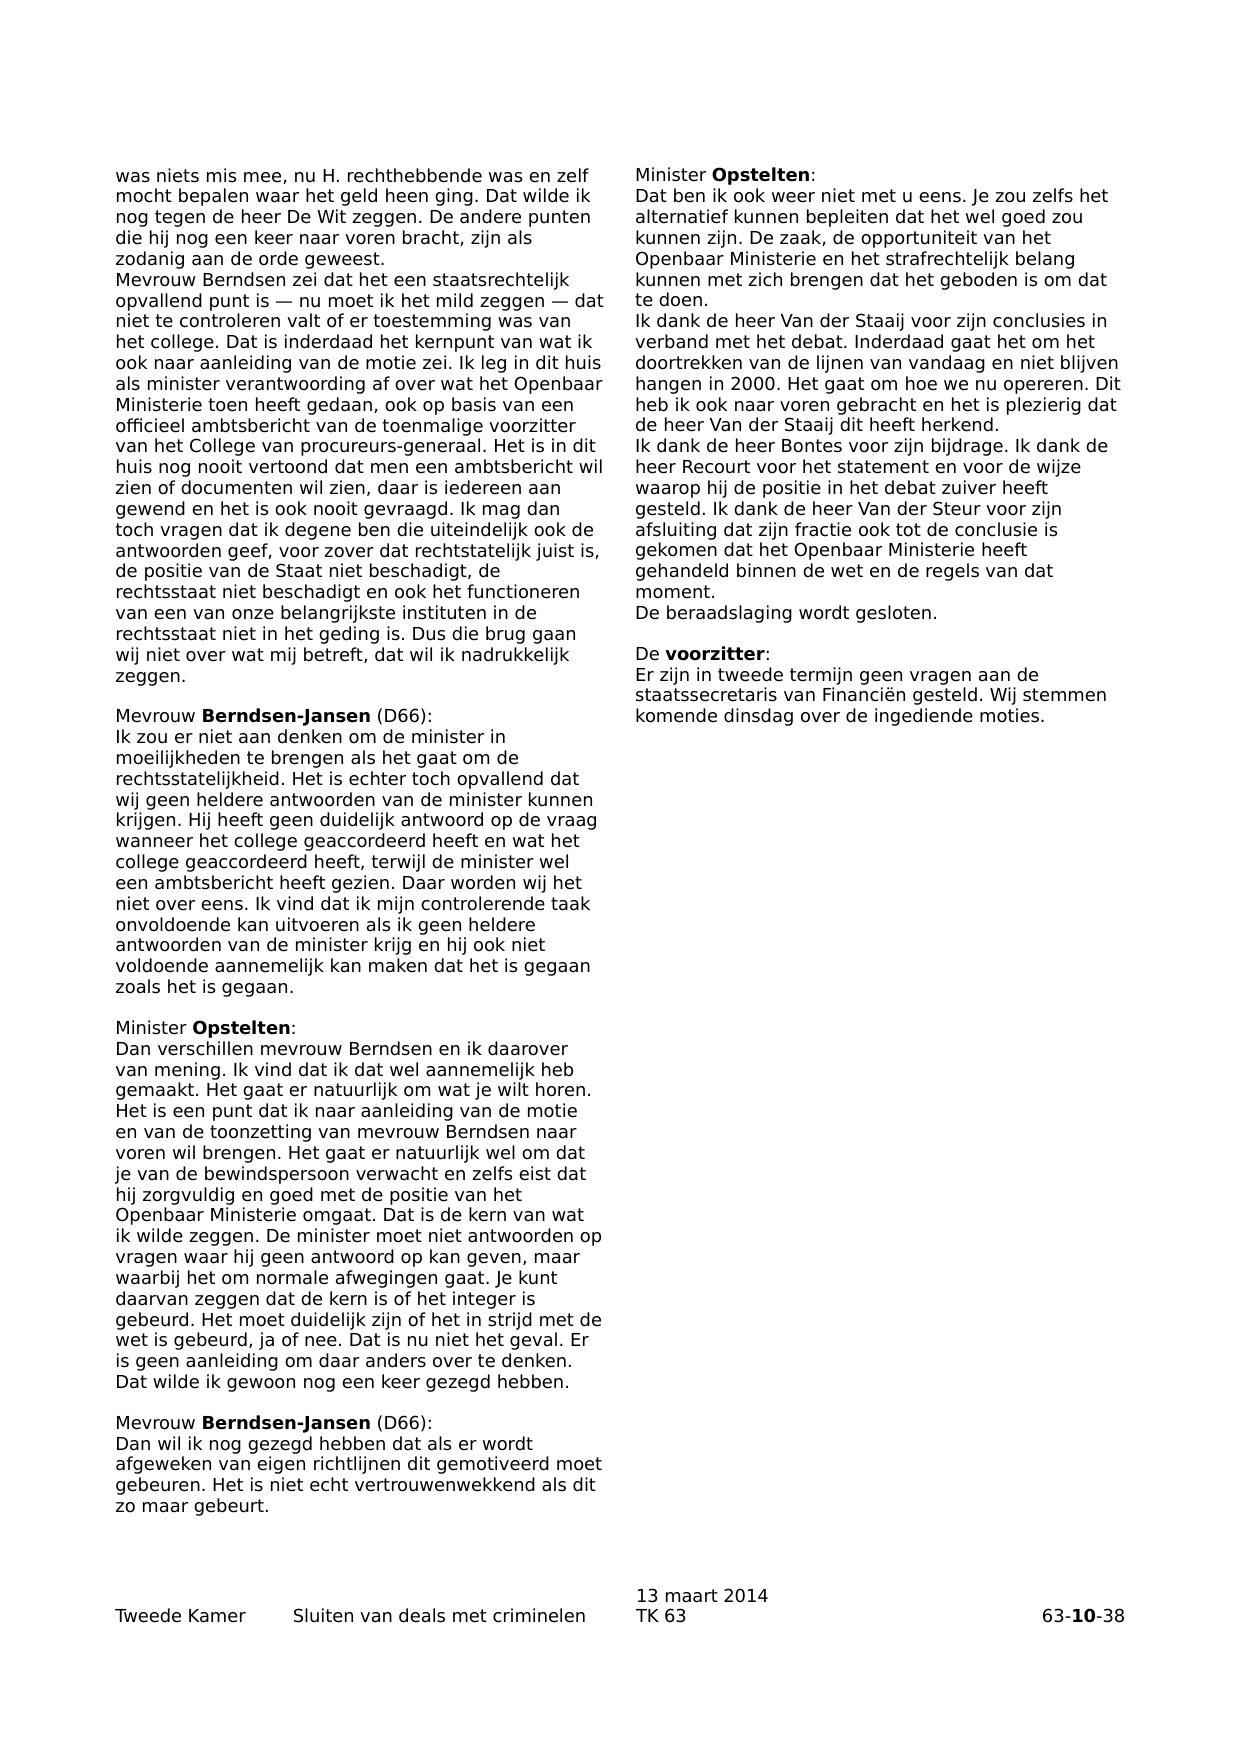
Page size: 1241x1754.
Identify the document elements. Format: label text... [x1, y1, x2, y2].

text Mevrouw Berndsen zei dat het een staatsrechtelijk opvallend punt is — nu moet ik het mild zeggen — dat niet te controleren valt of er toestemming was van het college. Dat is inderdaad het kernpunt van wat ik ook naar aanleiding van de motie zei. Ik leg in dit huis als minister verantwoording af over wat het Openbaar Ministerie toen heeft gedaan, ook op basis van een officieel ambtsbericht van de toenmalige voorzitter van het College van procureurs-generaal. Het is in dit huis nog nooit vertoond dat men een ambtsbericht wil zien of documenten wil zien, daar is iedereen aan gewend en het is ook nooit gevraagd. Ik mag dan toch vragen dat ik degene ben die uiteindelijk ook de antwoorden geef, voor zover dat rechtstatelijk juist is, de positie van de Staat niet beschadigt, de rechtsstaat niet beschadigt en ook het functioneren van een van onze belangrijkste instituten in de rechtsstaat niet in het geding is. Dus die brug gaan wij niet over wat mij betreft, dat wil ik nadrukkelijk zeggen. [115, 269, 605, 686]
text Minister Opstelten: [115, 1018, 605, 1038]
text Ik zou er niet aan denken om de minister in moeilijkheden te brengen als het gaat om de rechtsstatelijkheid. Het is echter toch opvallend dat wij geen heldere antwoorden van de minister kunnen krijgen. Hij heeft geen duidelijk antwoord op de vraag wanneer het college geaccordeerd heeft en wat het college geaccordeerd heeft, terwijl de minister wel een ambtsbericht heeft gezien. Daar worden wij het niet over eens. Ik vind dat ik mijn controlerende taak onvoldoende kan uitvoeren als ik geen heldere antwoorden van de minister krijg en hij ook niet voldoende aannemelijk kan maken dat het is gegaan zoals het is gegaan. [115, 727, 605, 998]
text Mevrouw Berndsen-Jansen (D66): [115, 1413, 605, 1433]
text Dan verschillen mevrouw Berndsen en ik daarover van mening. Ik vind dat ik dat wel aannemelijk heb gemaakt. Het gaat er natuurlijk om wat je wilt horen. Het is een punt dat ik naar aanleiding van de motie en van de toonzetting van mevrouw Berndsen naar voren wil brengen. Het gaat er natuurlijk wel om dat je van de bewindspersoon verwacht en zelfs eist dat hij zorgvuldig en goed met de positie van het Openbaar Ministerie omgaat. Dat is de kern van wat ik wilde zeggen. De minister moet niet antwoorden op vragen waar hij geen antwoord op kan geven, maar waarbij het om normale afwegingen gaat. Je kunt daarvan zeggen dat de kern is of het integer is gebeurd. Het moet duidelijk zijn of het in strijd met de wet is gebeurd, ja of nee. Dat is nu niet het geval. Er is geen aanleiding om daar anders over te denken. Dat wilde ik gewoon nog een keer gezegd hebben. [115, 1038, 605, 1393]
text De beraadslaging wordt gesloten. [635, 603, 1125, 623]
text Minister Opstelten: [635, 165, 1125, 186]
text Ik dank de heer Bontes voor zijn bijdrage. Ik dank de heer Recourt voor het statement en voor de wijze waarop hij de positie in het debat zuiver heeft gesteld. Ik dank de heer Van der Steur voor zijn afsluiting dat zijn fractie ook tot de conclusie is gekomen dat het Openbaar Ministerie heeft gehandeld binnen de wet en de regels van dat moment. [635, 436, 1125, 603]
text Dan wil ik nog gezegd hebben dat als er wordt afgeweken van eigen richtlijnen dit gemotiveerd moet gebeuren. Het is niet echt vertrouwenwekkend als dit zo maar gebeurt. [115, 1433, 605, 1517]
text Er zijn in tweede termijn geen vragen aan de staatssecretaris van Financiën gesteld. Wij stemmen komende dinsdag over de ingediende moties. [635, 664, 1125, 727]
text Ik dank de heer Van der Staaij voor zijn conclusies in verband met het debat. Inderdaad gaat het om het doortrekken van de lijnen van vandaag en niet blijven hangen in 2000. Het gaat om hoe we nu opereren. Dit heb ik ook naar voren gebracht en het is plezierig dat de heer Van der Staaij dit heeft herkend. [635, 311, 1125, 436]
text Dat ben ik ook weer niet met u eens. Je zou zelfs het alternatief kunnen bepleiten dat het wel goed zou kunnen zijn. De zaak, de opportuniteit van het Openbaar Ministerie en het strafrechtelijk belang kunnen met zich brengen dat het geboden is om dat te doen. [635, 186, 1125, 311]
text was niets mis mee, nu H. rechthebbende was en zelf mocht bepalen waar het geld heen ging. Dat wilde ik nog tegen de heer De Wit zeggen. De andere punten die hij nog een keer naar voren bracht, zijn als zodanig aan de orde geweest. [115, 165, 605, 269]
text Mevrouw Berndsen-Jansen (D66): [115, 706, 605, 727]
text De voorzitter: [635, 643, 1125, 664]
